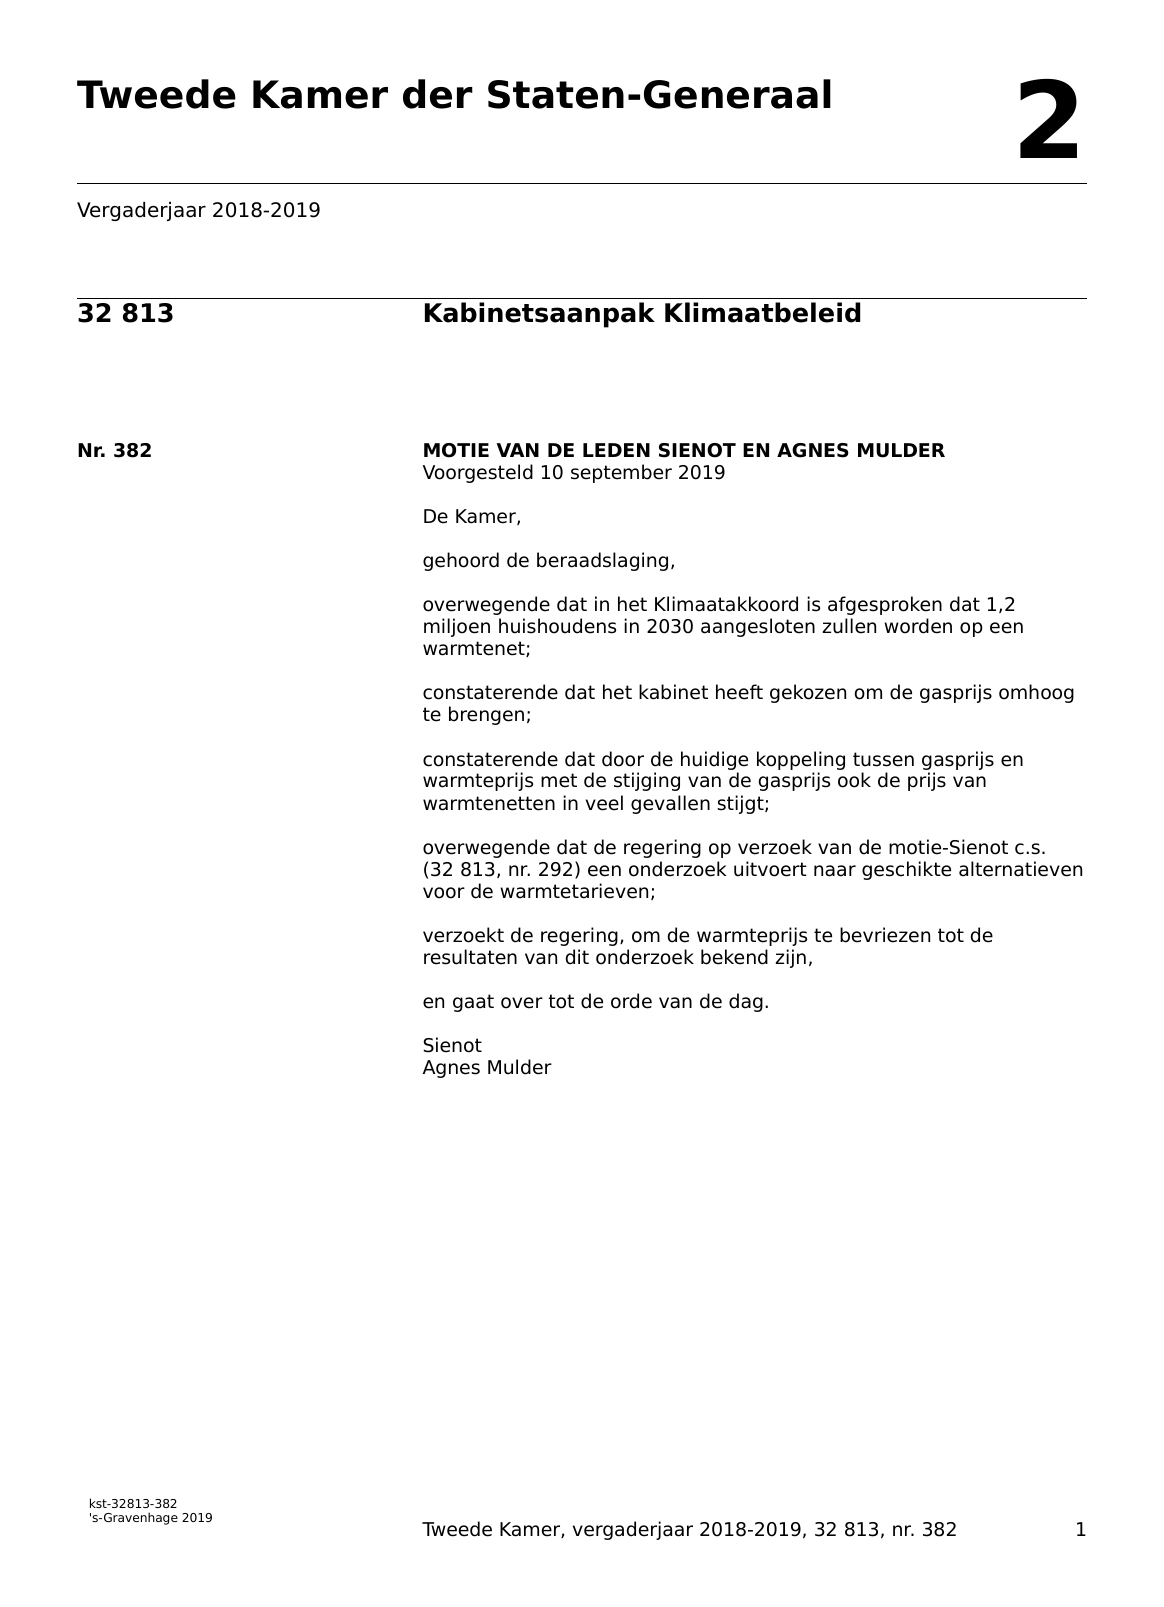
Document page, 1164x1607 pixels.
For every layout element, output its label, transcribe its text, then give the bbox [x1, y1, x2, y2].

table_header Tweede Kamer der Staten-Generaal [77, 59, 886, 183]
subtitle 32 813 Kabinetsaanpak Klimaatbeleid [77, 299, 1087, 329]
text constaterende dat door de huidige koppeling tussen gasprijs en warmteprijs met de stijging van de gasprijs ook de prijs van warmtenetten in veel gevallen stijgt; [422, 748, 1087, 814]
text Agnes Mulder [422, 1057, 1087, 1079]
text Voorgesteld 10 september 2019 [422, 462, 1087, 484]
text en gaat over tot de orde van de dag. [422, 991, 1087, 1013]
text 's-Gravenhage 2019 [88, 1511, 323, 1525]
text gehoord de beraadslaging, [422, 550, 1087, 572]
text De Kamer, [422, 506, 1087, 528]
text Sienot [422, 1035, 1087, 1057]
subtitle Nr. 382 MOTIE VAN DE LEDEN SIENOT EN AGNES MULDER [77, 440, 1087, 462]
text overwegende dat in het Klimaatakkoord is afgesproken dat 1,2 miljoen huishoudens in 2030 aangesloten zullen worden op een warmtenet; [422, 594, 1087, 660]
text kst-32813-382 [88, 1497, 323, 1511]
text verzoekt de regering, om de warmteprijs te bevriezen tot de resultaten van dit onderzoek bekend zijn, [422, 925, 1087, 969]
text constaterende dat het kabinet heeft gekozen om de gasprijs omhoog te brengen; [422, 682, 1087, 726]
table_cell Vergaderjaar 2018-2019 [77, 184, 1087, 298]
text overwegende dat de regering op verzoek van de motie-Sienot c.s. (32 813, nr. 292) een onderzoek uitvoert naar geschikte alternatieven voor de warmtetarieven; [422, 837, 1087, 902]
table_header 2 [886, 59, 1087, 183]
